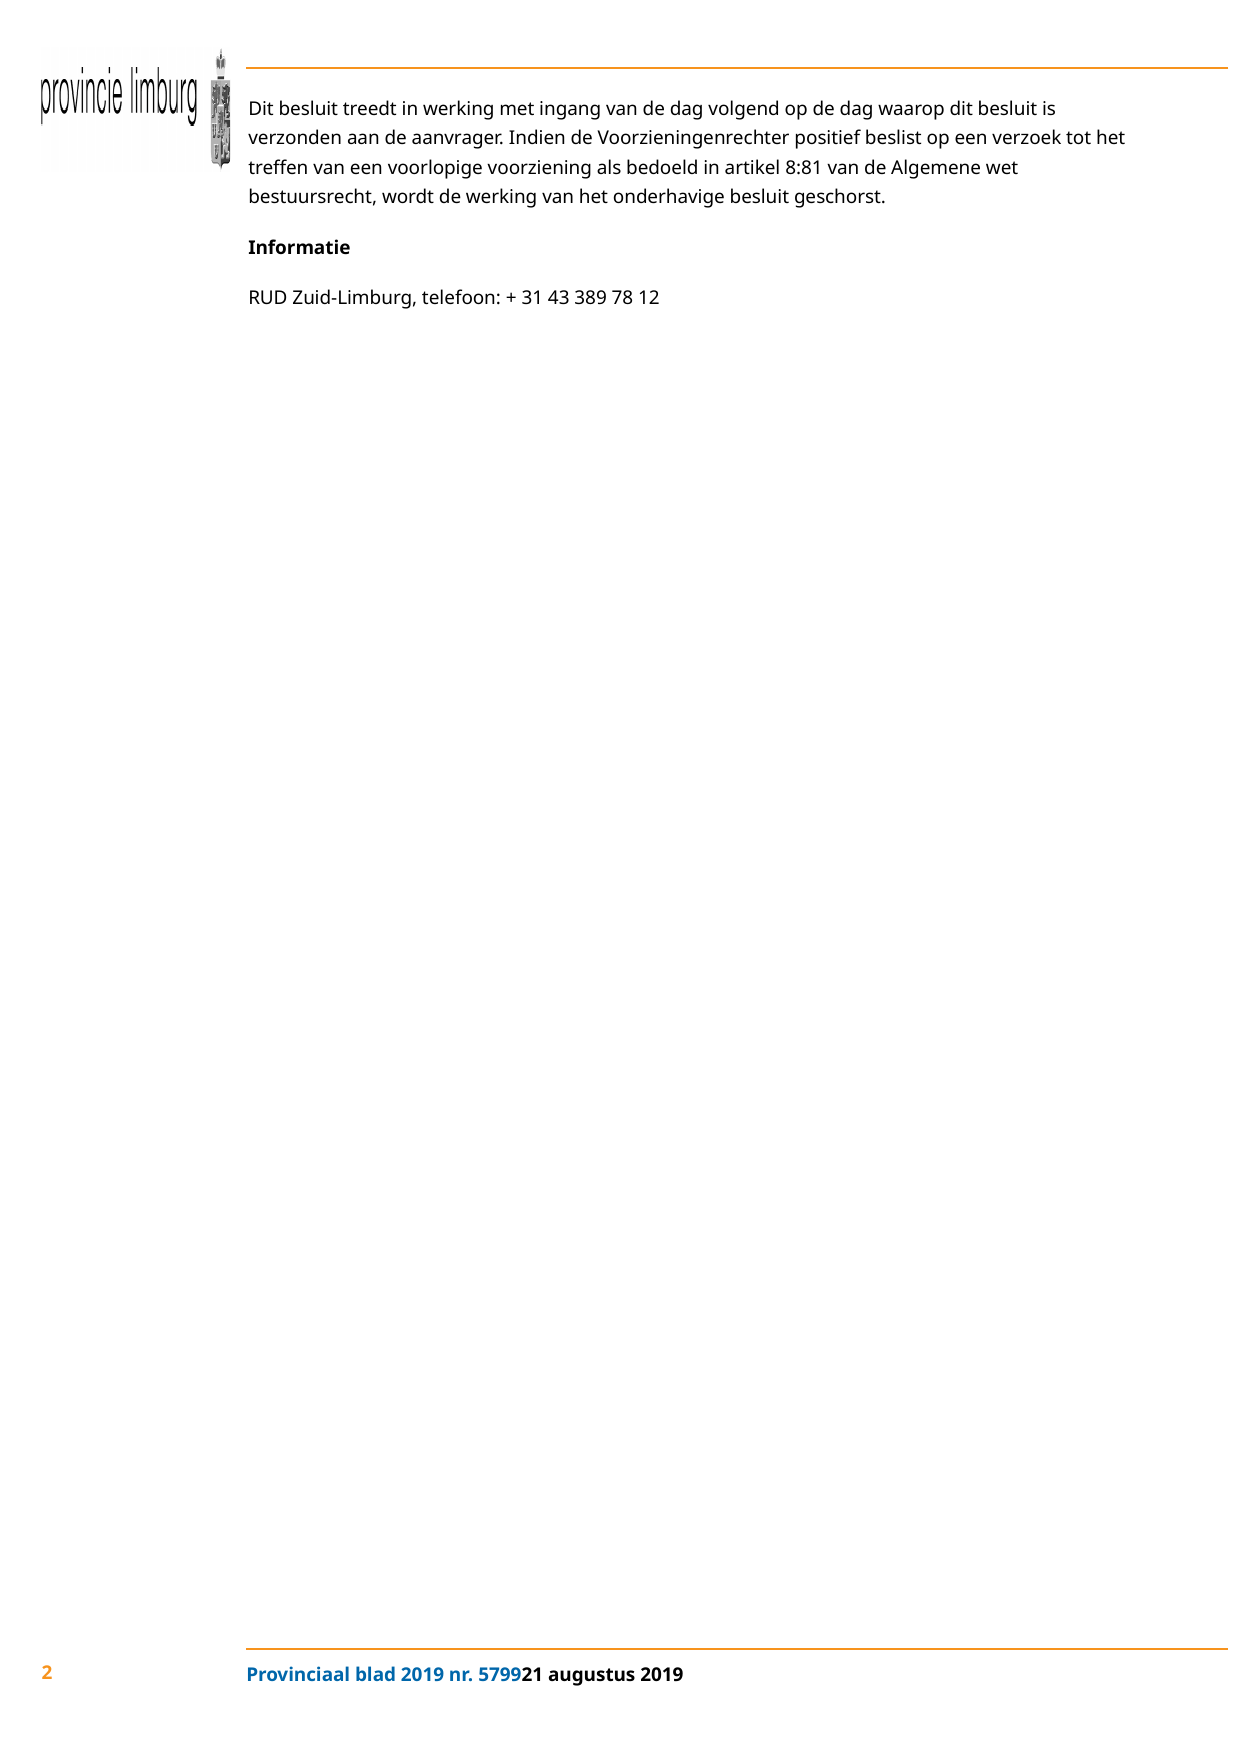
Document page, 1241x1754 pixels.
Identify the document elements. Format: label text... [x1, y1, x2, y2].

text Dit besluit treedt in werking met ingang van de dag volgend op de dag waarop dit besluit is verzonden aan de aanvrager. Indien de Voorzieningenrechter positief beslist op een verzoek tot het treffen van een voorlopige voorziening als bedoeld in artikel 8:81 van de Algemene wet bestuursrecht, wordt de werking van het onderhavige besluit geschorst. [248, 95, 1152, 209]
text Informatie [248, 234, 1152, 260]
picture [41, 47, 231, 172]
text RUD Zuid-Limburg, telefoon: + 31 43 389 78 12 [248, 284, 1152, 310]
